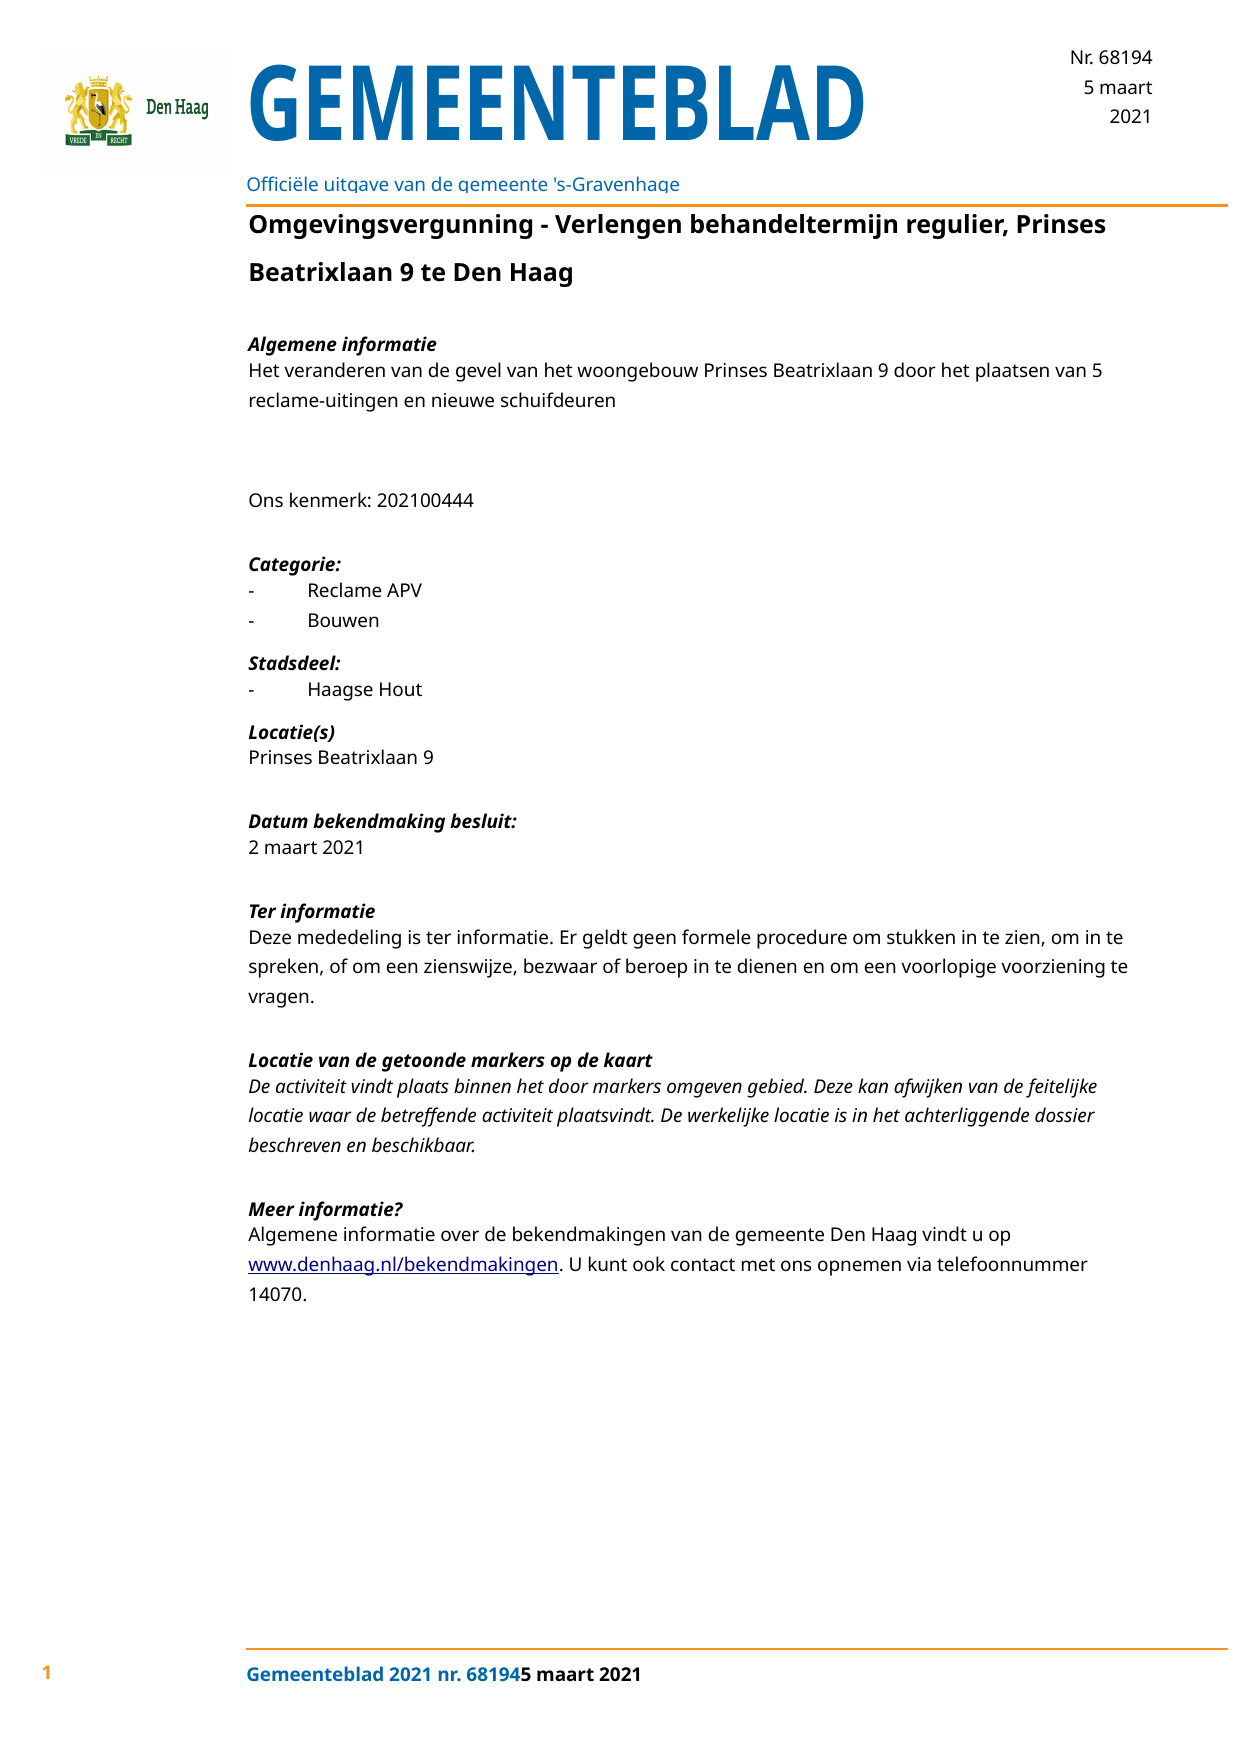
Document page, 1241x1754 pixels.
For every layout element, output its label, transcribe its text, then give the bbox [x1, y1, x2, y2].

picture [41, 47, 231, 172]
text Meer informatie? [248, 1196, 1152, 1222]
text Prinses Beatrixlaan 9 [248, 744, 1152, 770]
list Haagse Hout [248, 676, 1152, 701]
list Reclame APV [248, 577, 1152, 603]
text Algemene informatie over de bekendmakingen van de gemeente Den Haag vindt u op www.denhaag.nl/bekendmakingen. U kunt ook contact met ons opnemen via telefoonnummer 14070. [248, 1222, 1152, 1307]
text Ons kenmerk: 202100444 [248, 488, 1152, 513]
text Locatie(s) [248, 719, 1152, 744]
text 2 maart 2021 [248, 834, 1152, 860]
text Deze mededeling is ter informatie. Er geldt geen formele procedure om stukken in te zien, om in te spreken, of om een zienswijze, bezwaar of beroep in te dienen en om een voorlopige voorziening te vragen. [248, 924, 1152, 1009]
text Categorie: [248, 552, 1152, 577]
text Omgevingsvergunning - Verlengen behandeltermijn regulier, Prinses Beatrixlaan 9 te Den Haag [248, 207, 1152, 288]
list Bouwen [248, 607, 1152, 633]
text Datum bekendmaking besluit: [248, 808, 1152, 834]
text Ter informatie [248, 898, 1152, 924]
text Algemene informatie [248, 331, 1152, 357]
text Stadsdeel: [248, 650, 1152, 676]
text Het veranderen van de gevel van het woongebouw Prinses Beatrixlaan 9 door het plaatsen van 5 reclame-uitingen en nieuwe schuifdeuren [248, 357, 1152, 412]
text Locatie van de getoonde markers op de kaart [248, 1047, 1152, 1073]
text De activiteit vindt plaats binnen het door markers omgeven gebied. Deze kan afwijken van de feitelijke locatie waar de betreffende activiteit plaatsvindt. De werkelijke locatie is in het achterliggende dossier beschreven en beschikbaar. [248, 1073, 1152, 1158]
